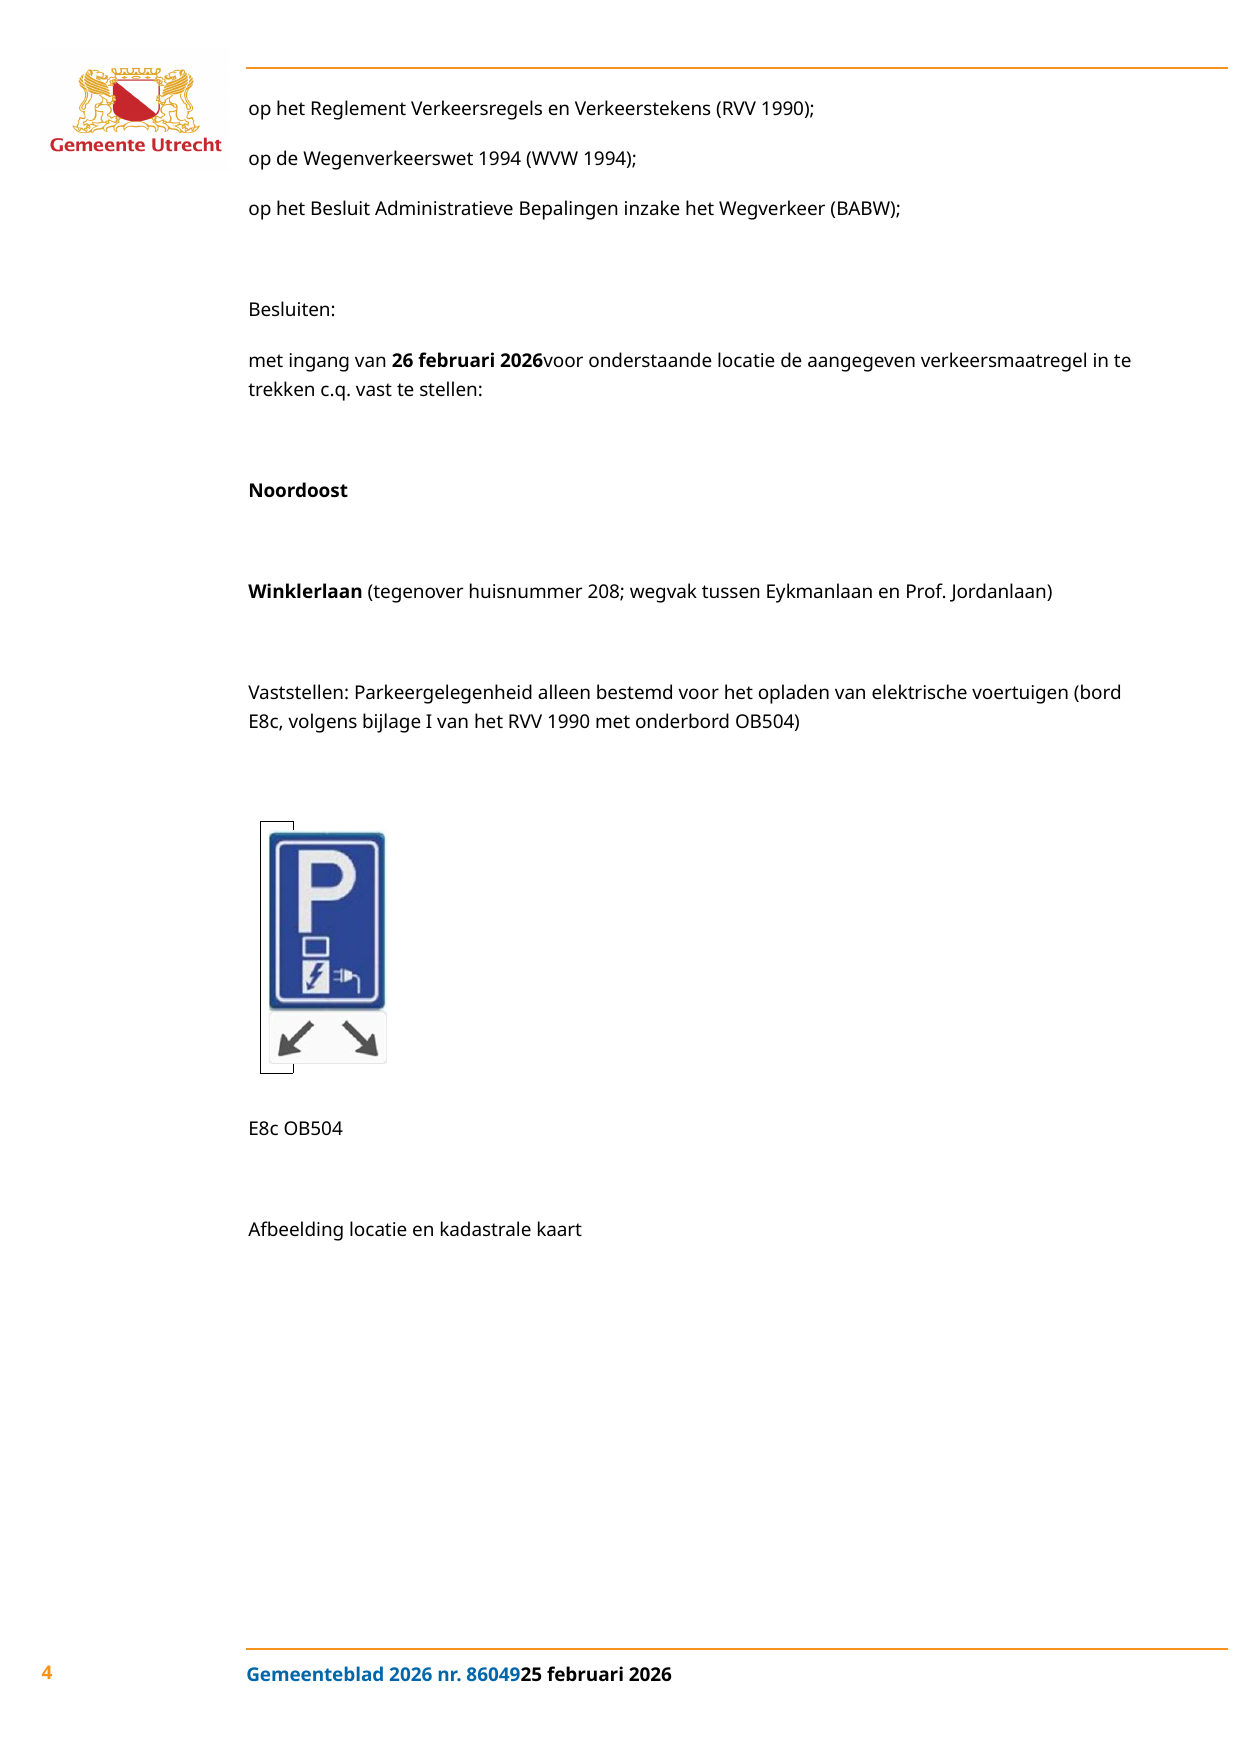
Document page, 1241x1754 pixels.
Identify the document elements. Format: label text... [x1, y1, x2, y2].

text Winklerlaan (tegenover huisnummer 208; wegvak tussen Eykmanlaan en Prof. Jordanlaan) [248, 578, 1152, 604]
text Afbeelding locatie en kadastrale kaart [248, 1216, 1152, 1242]
text met ingang van 26 februari 2026voor onderstaande locatie de aangegeven verkeersmaatregel in te trekken c.q. vast te stellen: [248, 347, 1152, 402]
text op het Reglement Verkeersregels en Verkeerstekens (RVV 1990); [248, 95, 1152, 121]
text Vaststellen: Parkeergelegenheid alleen bestemd voor het opladen van elektrische voertuigen (bord E8c, volgens bijlage I van het RVV 1990 met onderbord OB504) [248, 679, 1152, 734]
text Noordoost [248, 477, 1152, 503]
text op de Wegenverkeerswet 1994 (WVW 1994); [248, 145, 1152, 171]
text op het Besluit Administratieve Bepalingen inzake het Wegverkeer (BABW); [248, 196, 1152, 221]
text E8c OB504 [248, 1115, 1152, 1141]
picture [41, 47, 231, 172]
picture [268, 830, 387, 1064]
text Besluiten: [248, 296, 1152, 322]
